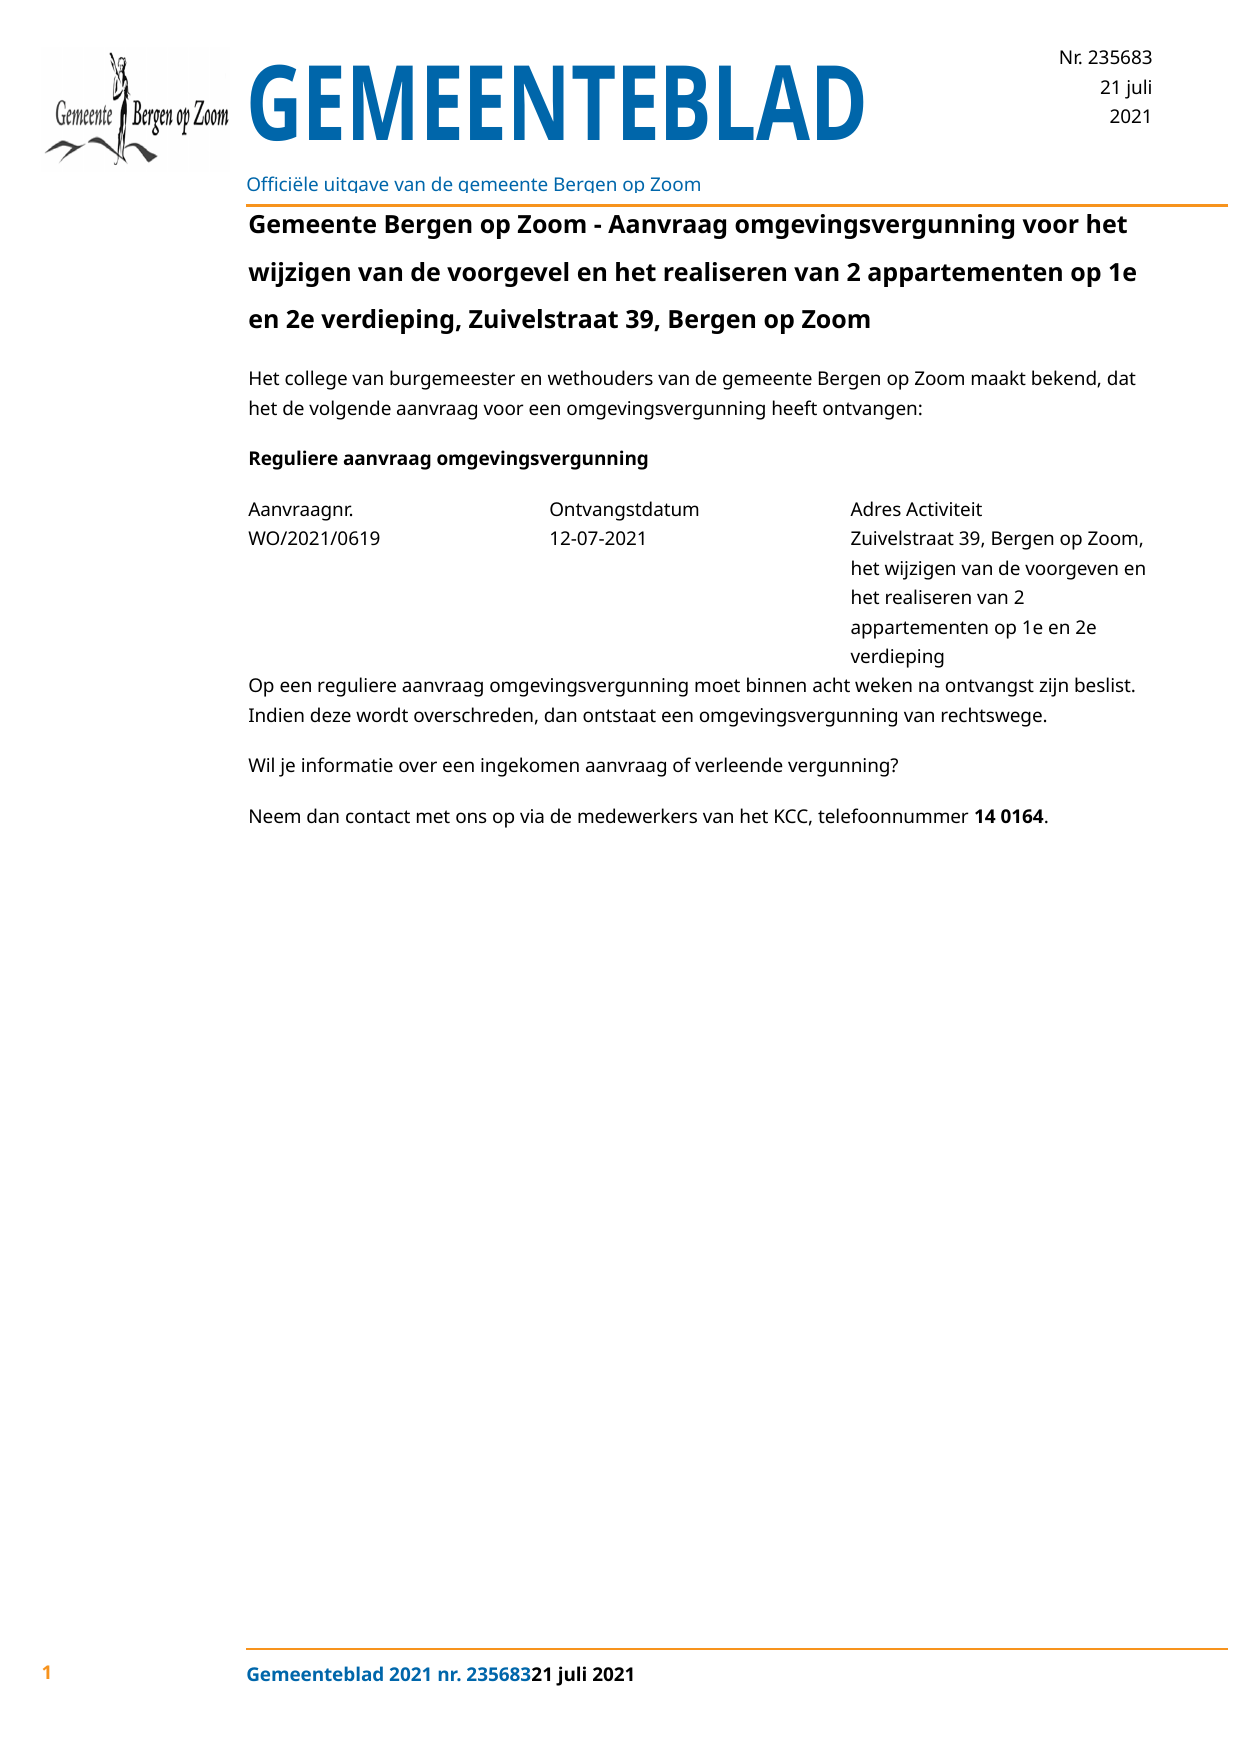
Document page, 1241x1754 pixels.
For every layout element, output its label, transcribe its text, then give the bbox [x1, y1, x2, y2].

text Wil je informatie over een ingekomen aanvraag of verleende vergunning? [248, 752, 1152, 778]
picture [41, 47, 231, 172]
table_header Adres Activiteit [850, 496, 1152, 522]
table_header WO/2021/0619 [248, 525, 549, 669]
text Reguliere aanvraag omgevingsvergunning [248, 446, 1152, 471]
text Het college van burgemeester en wethouders van de gemeente Bergen op Zoom maakt bekend, dat het de volgende aanvraag voor een omgevingsvergunning heeft ontvangen: [248, 366, 1152, 421]
text Op een reguliere aanvraag omgevingsvergunning moet binnen acht weken na ontvangst zijn beslist. Indien deze wordt overschreden, dan ontstaat een omgevingsvergunning van rechtswege. [248, 672, 1152, 728]
table_header Aanvraagnr. [248, 496, 549, 522]
text Gemeente Bergen op Zoom - Aanvraag omgevingsvergunning voor het wijzigen van de voorgevel en het realiseren van 2 appartementen op 1e en 2e verdieping, Zuivelstraat 39, Bergen op Zoom [248, 207, 1152, 336]
text Neem dan contact met ons op via de medewerkers van het KCC, telefoonnummer 14 0164. [248, 803, 1152, 828]
table_header 12-07-2021 [549, 525, 850, 669]
table_header Zuivelstraat 39, Bergen op Zoom, het wijzigen van de voorgeven en het realiseren van 2 appartementen op 1e en 2e verdieping [850, 525, 1152, 669]
table_header Ontvangstdatum [549, 496, 850, 522]
